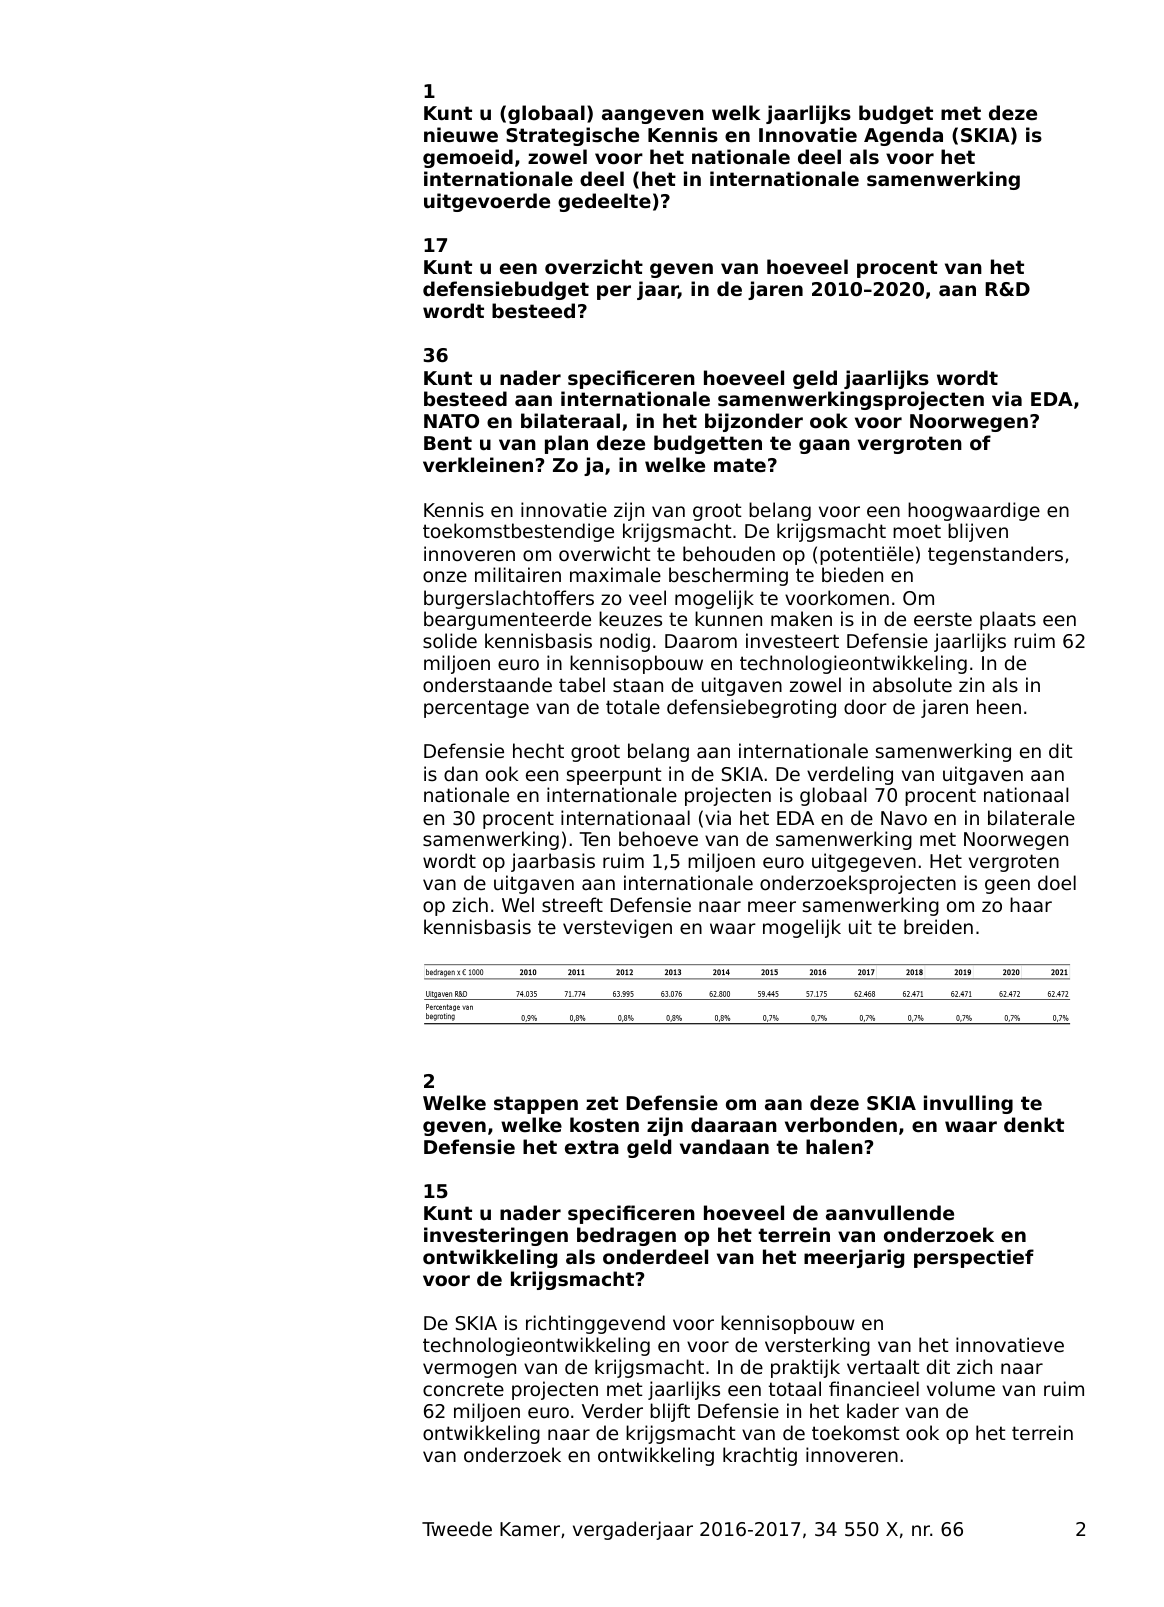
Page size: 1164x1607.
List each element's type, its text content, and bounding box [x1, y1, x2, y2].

text Bent u van plan deze budgetten te gaan vergroten of verkleinen? Zo ja, in welke mate? [422, 433, 1087, 477]
text Kunt u een overzicht geven van hoeveel procent van het defensiebudget per jaar, in de jaren 2010–2020, aan R&D wordt besteed? [422, 257, 1087, 323]
text Defensie hecht groot belang aan internationale samenwerking en dit is dan ook een speerpunt in de SKIA. De verdeling van uitgaven aan nationale en internationale projecten is globaal 70 procent nationaal en 30 procent internationaal (via het EDA en de Navo en in bilaterale samenwerking). Ten behoeve van de samenwerking met Noorwegen wordt op jaarbasis ruim 1,5 miljoen euro uitgegeven. Het vergroten van de uitgaven aan internationale onderzoeksprojecten is geen doel op zich. Wel streeft Defensie naar meer samenwerking om zo haar kennisbasis te verstevigen en waar mogelijk uit te breiden. [422, 741, 1087, 939]
text 15 [422, 1181, 1087, 1203]
text De SKIA is richtinggevend voor kennisopbouw en technologieontwikkeling en voor de versterking van het innovatieve vermogen van de krijgsmacht. In de praktijk vertaalt dit zich naar concrete projecten met jaarlijks een totaal financieel volume van ruim 62 miljoen euro. Verder blijft Defensie in het kader van de ontwikkeling naar de krijgsmacht van de toekomst ook op het terrein van onderzoek en ontwikkeling krachtig innoveren. [422, 1313, 1087, 1467]
text Kennis en innovatie zijn van groot belang voor een hoogwaardige en toekomstbestendige krijgsmacht. De krijgsmacht moet blijven innoveren om overwicht te behouden op (potentiële) tegenstanders, onze militairen maximale bescherming te bieden en burgerslachtoffers zo veel mogelijk te voorkomen. Om beargumenteerde keuzes te kunnen maken is in de eerste plaats een solide kennisbasis nodig. Daarom investeert Defensie jaarlijks ruim 62 miljoen euro in kennisopbouw en technologieontwikkeling. In de onderstaande tabel staan de uitgaven zowel in absolute zin als in percentage van de totale defensiebegroting door de jaren heen. [422, 499, 1087, 719]
text 17 [422, 235, 1087, 257]
text 36 [422, 345, 1087, 367]
text Welke stappen zet Defensie om aan deze SKIA invulling te geven, welke kosten zijn daaraan verbonden, en waar denkt Defensie het extra geld vandaan te halen? [422, 1093, 1087, 1158]
text Kunt u nader specificeren hoeveel de aanvullende investeringen bedragen op het terrein van onderzoek en ontwikkeling als onderdeel van het meerjarig perspectief voor de krijgsmacht? [422, 1203, 1087, 1291]
picture [422, 961, 1072, 1027]
text Kunt u nader specificeren hoeveel geld jaarlijks wordt besteed aan internationale samenwerkingsprojecten via EDA, NATO en bilateraal, in het bijzonder ook voor Noorwegen? [422, 367, 1087, 433]
text Kunt u (globaal) aangeven welk jaarlijks budget met deze nieuwe Strategische Kennis en Innovatie Agenda (SKIA) is gemoeid, zowel voor het nationale deel als voor het internationale deel (het in internationale samenwerking uitgevoerde gedeelte)? [422, 103, 1087, 213]
text 2 [422, 1071, 1087, 1093]
text 1 [422, 81, 1087, 103]
